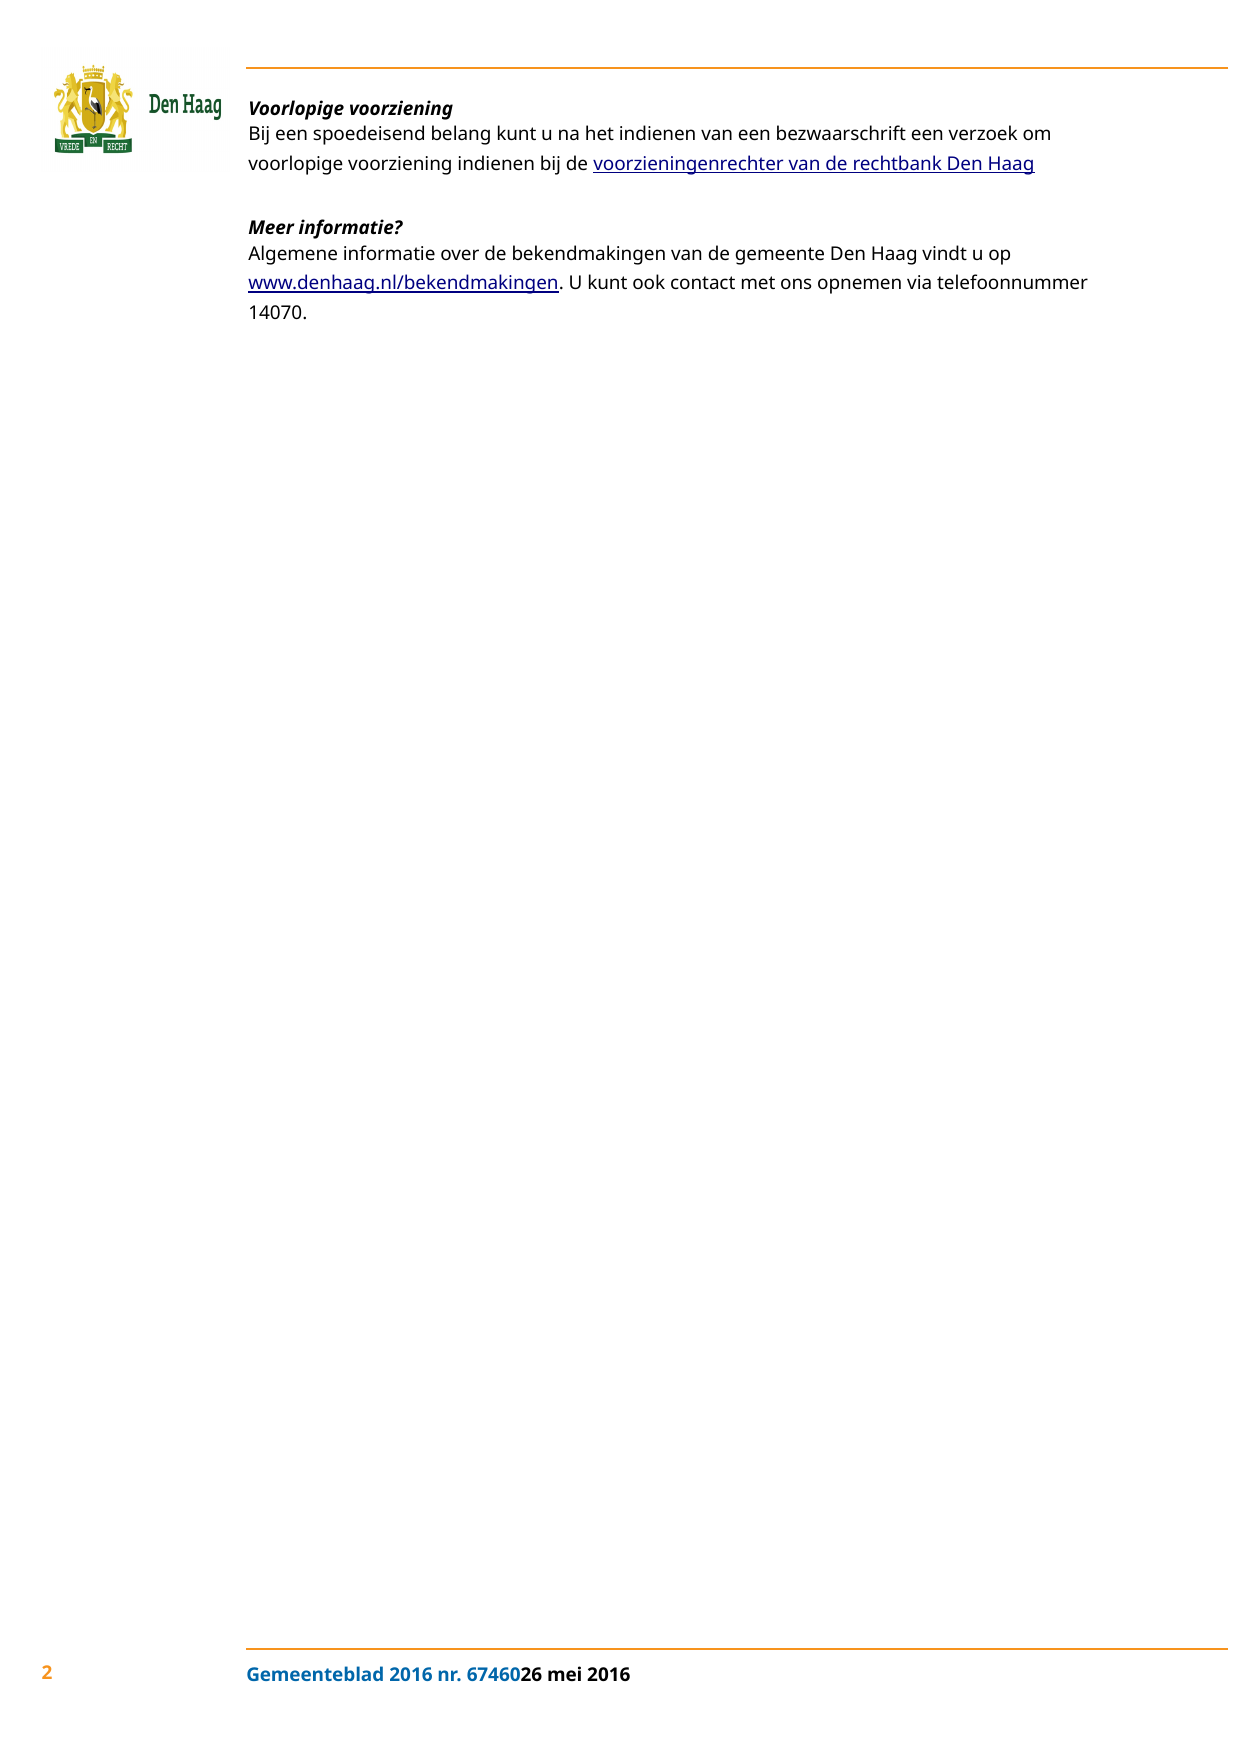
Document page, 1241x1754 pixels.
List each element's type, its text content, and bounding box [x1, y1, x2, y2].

text Bij een spoedeisend belang kunt u na het indienen van een bezwaarschrift een verzoek om voorlopige voorziening indienen bij de voorzieningenrechter van de rechtbank Den Haag [248, 121, 1152, 176]
text Voorlopige voorziening [248, 95, 1152, 121]
text Algemene informatie over de bekendmakingen van de gemeente Den Haag vindt u op www.denhaag.nl/bekendmakingen. U kunt ook contact met ons opnemen via telefoonnummer 14070. [248, 240, 1152, 325]
picture [41, 47, 231, 172]
text Meer informatie? [248, 214, 1152, 240]
